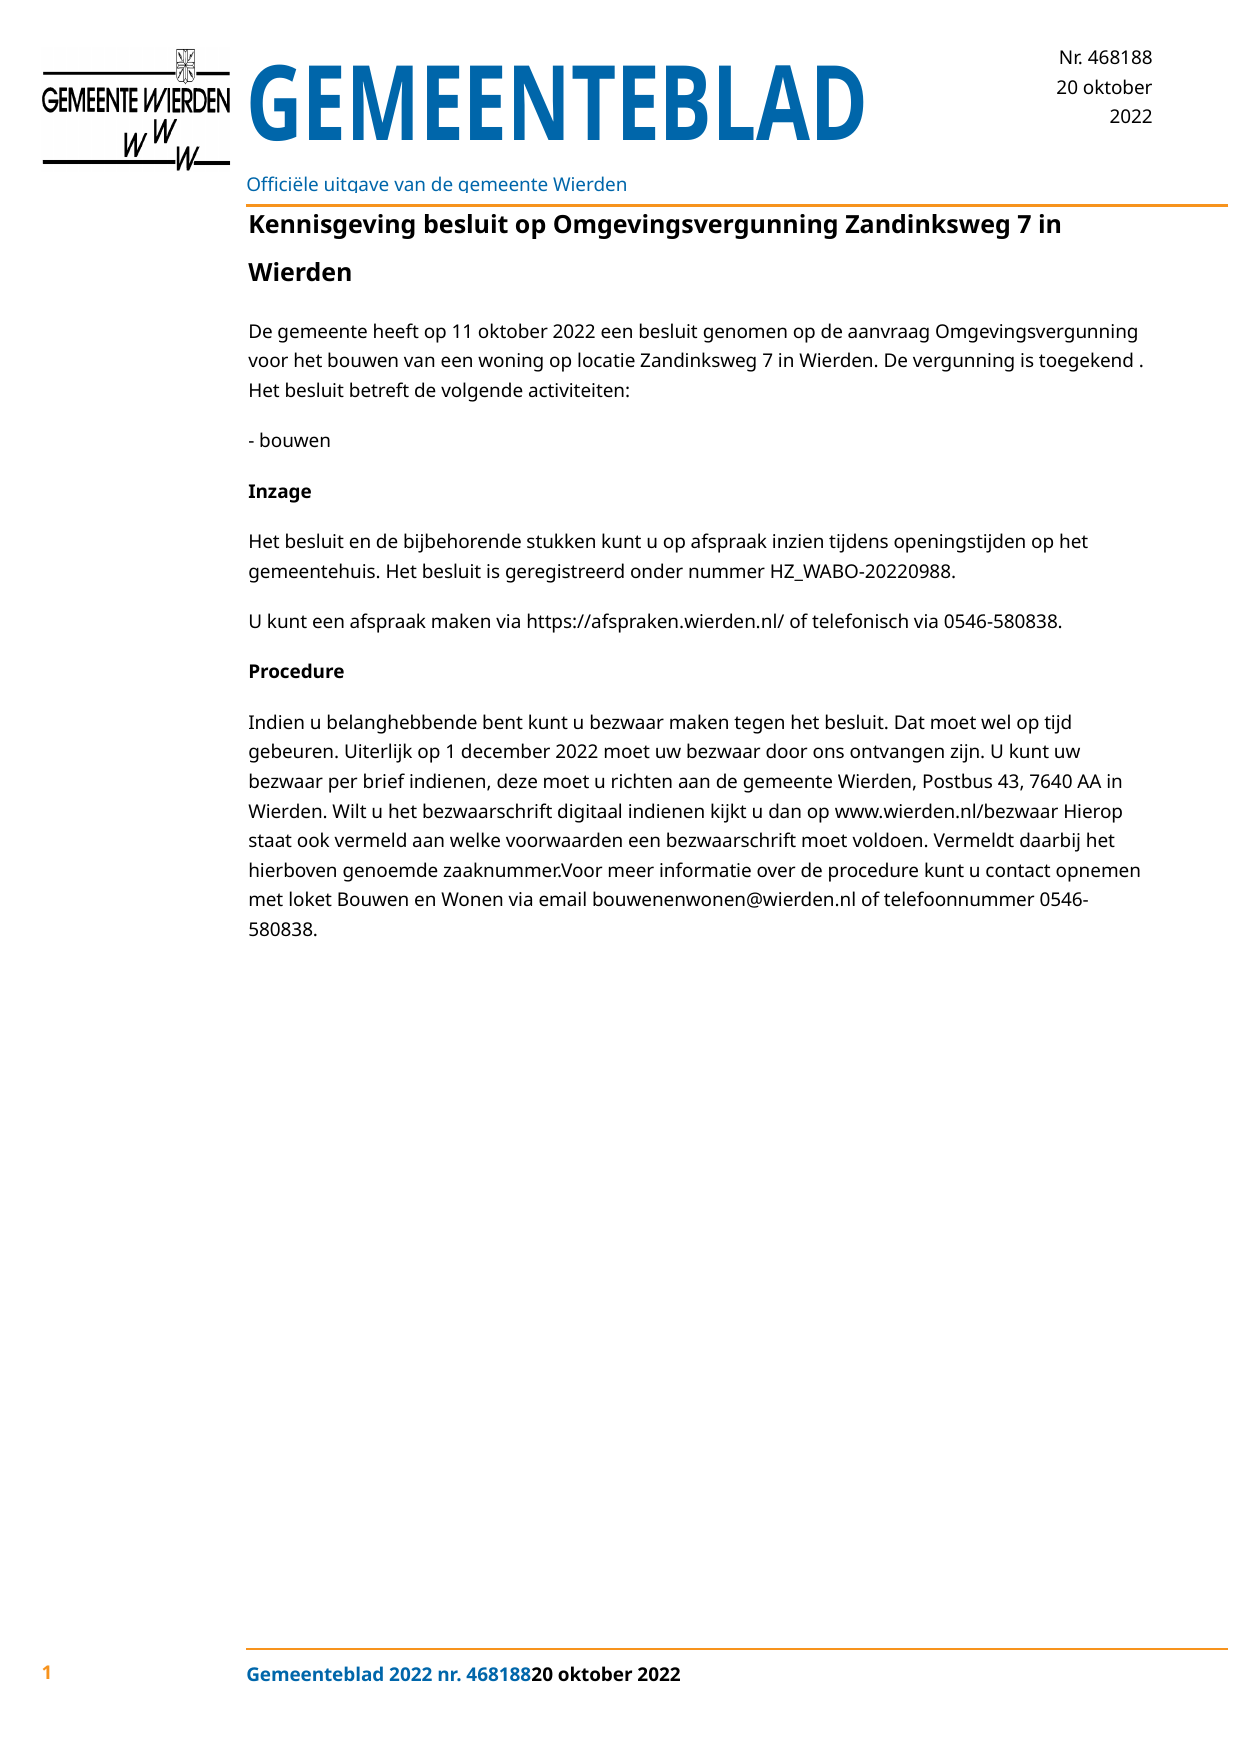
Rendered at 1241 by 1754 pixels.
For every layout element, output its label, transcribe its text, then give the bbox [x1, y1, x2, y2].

text Indien u belanghebbende bent kunt u bezwaar maken tegen het besluit. Dat moet wel op tijd gebeuren. Uiterlijk op 1 december 2022 moet uw bezwaar door ons ontvangen zijn. U kunt uw bezwaar per brief indienen, deze moet u richten aan de gemeente Wierden, Postbus 43, 7640 AA in Wierden. Wilt u het bezwaarschrift digitaal indienen kijkt u dan op www.wierden.nl/bezwaar Hierop staat ook vermeld aan welke voorwaarden een bezwaarschrift moet voldoen. Vermeldt daarbij het hierboven genoemde zaaknummer.Voor meer informatie over de procedure kunt u contact opnemen met loket Bouwen en Wonen via email bouwenenwonen@wierden.nl of telefoonnummer 0546-580838. [248, 709, 1152, 942]
text Kennisgeving besluit op Omgevingsvergunning Zandinksweg 7 in Wierden [248, 207, 1152, 288]
text Het besluit en de bijbehorende stukken kunt u op afspraak inzien tijdens openingstijden op het gemeentehuis. Het besluit is geregistreerd onder nummer HZ_WABO-20220988. [248, 528, 1152, 584]
text De gemeente heeft op 11 oktober 2022 een besluit genomen op de aanvraag Omgevingsvergunning voor het bouwen van een woning op locatie Zandinksweg 7 in Wierden. De vergunning is toegekend . Het besluit betreft de volgende activiteiten: [248, 318, 1152, 403]
text Procedure [248, 659, 1152, 684]
text U kunt een afspraak maken via https://afspraken.wierden.nl/ of telefonisch via 0546-580838. [248, 608, 1152, 634]
picture [41, 47, 231, 172]
text - bouwen [248, 427, 1152, 453]
text Inzage [248, 478, 1152, 504]
